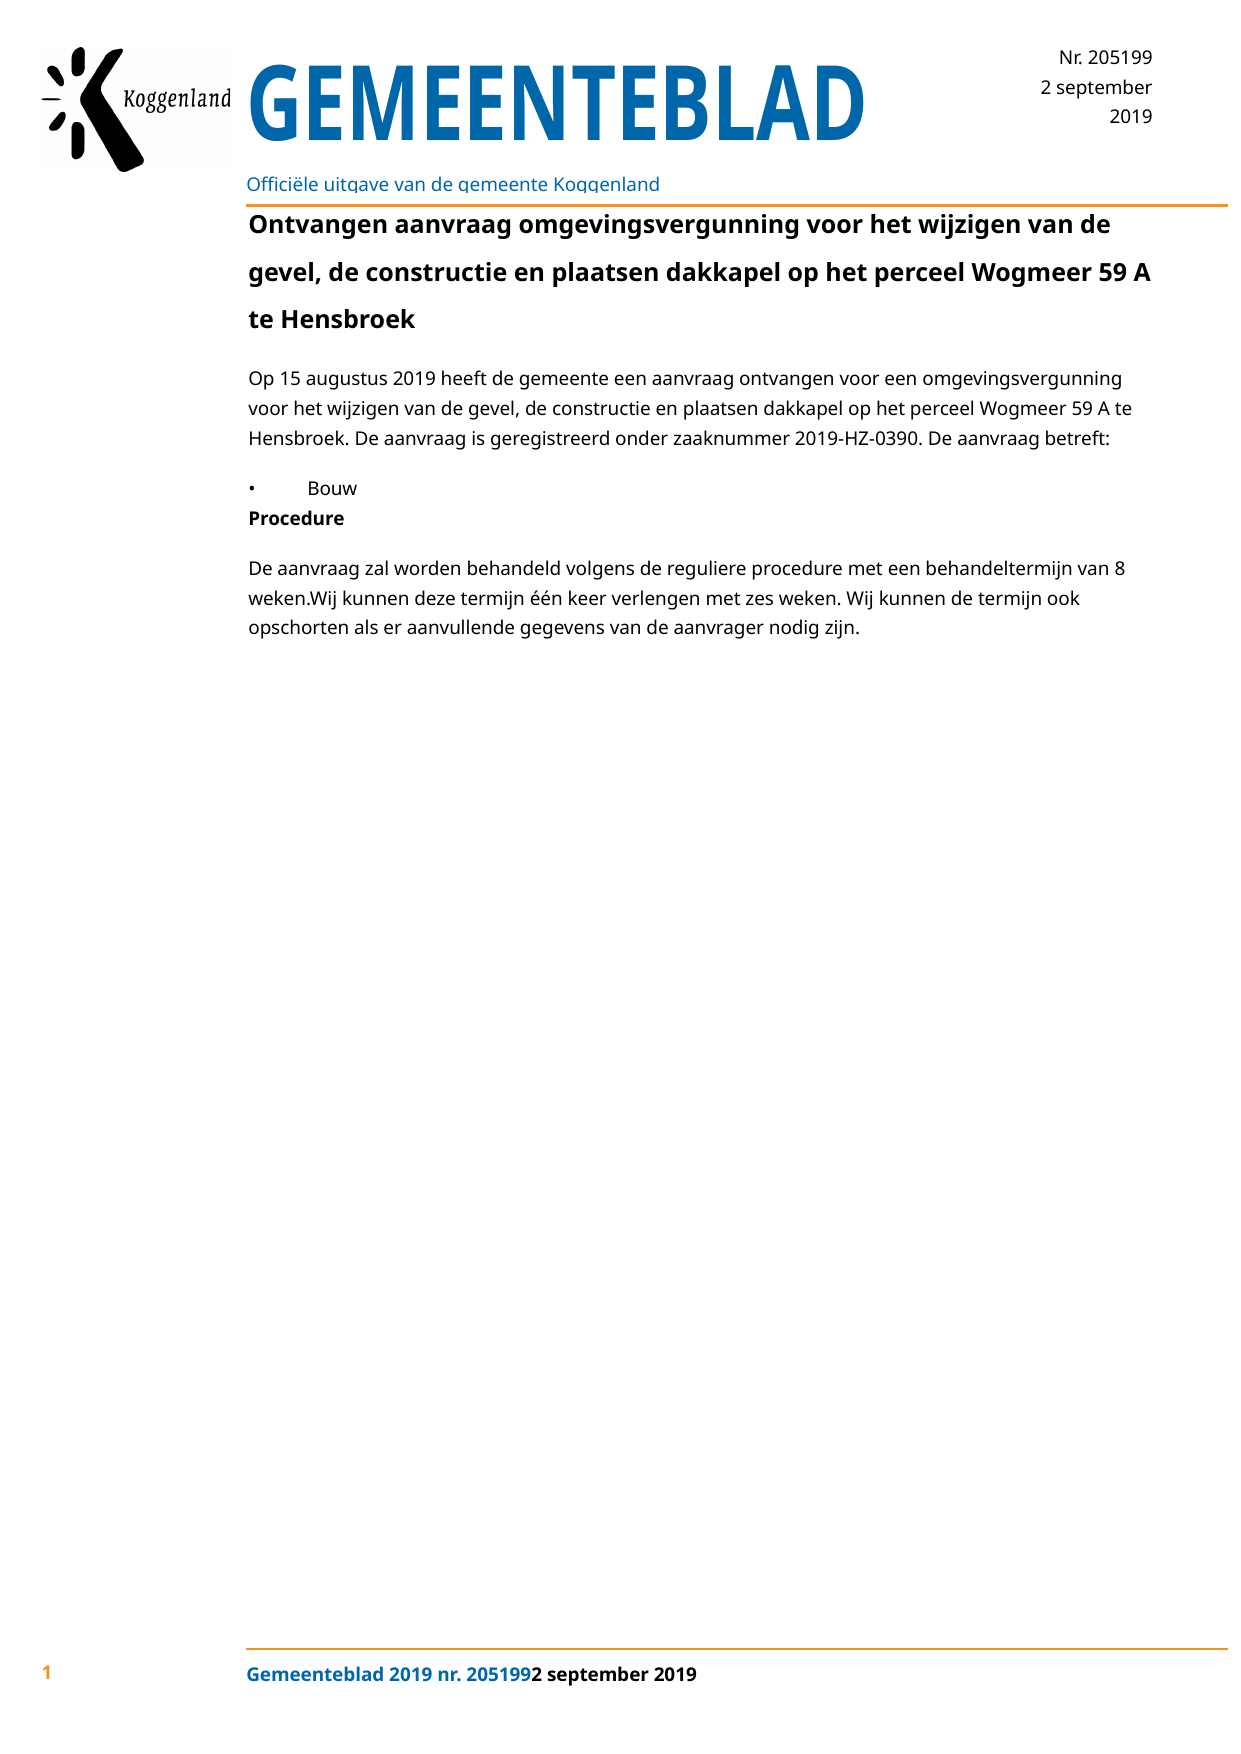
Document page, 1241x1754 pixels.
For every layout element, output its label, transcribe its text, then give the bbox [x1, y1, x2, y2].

picture [41, 47, 231, 172]
text Procedure [248, 505, 1152, 530]
text Op 15 augustus 2019 heeft de gemeente een aanvraag ontvangen voor een omgevingsvergunning voor het wijzigen van de gevel, de constructie en plaatsen dakkapel op het perceel Wogmeer 59 A te Hensbroek. De aanvraag is geregistreerd onder zaaknummer 2019-HZ-0390. De aanvraag betreft: [248, 366, 1152, 450]
text Ontvangen aanvraag omgevingsvergunning voor het wijzigen van de gevel, de constructie en plaatsen dakkapel op het perceel Wogmeer 59 A te Hensbroek [248, 207, 1152, 336]
list Bouw [248, 475, 1152, 501]
text De aanvraag zal worden behandeld volgens de reguliere procedure met een behandeltermijn van 8 weken.Wij kunnen deze termijn één keer verlengen met zes weken. Wij kunnen de termijn ook opschorten als er aanvullende gegevens van de aanvrager nodig zijn. [248, 555, 1152, 640]
